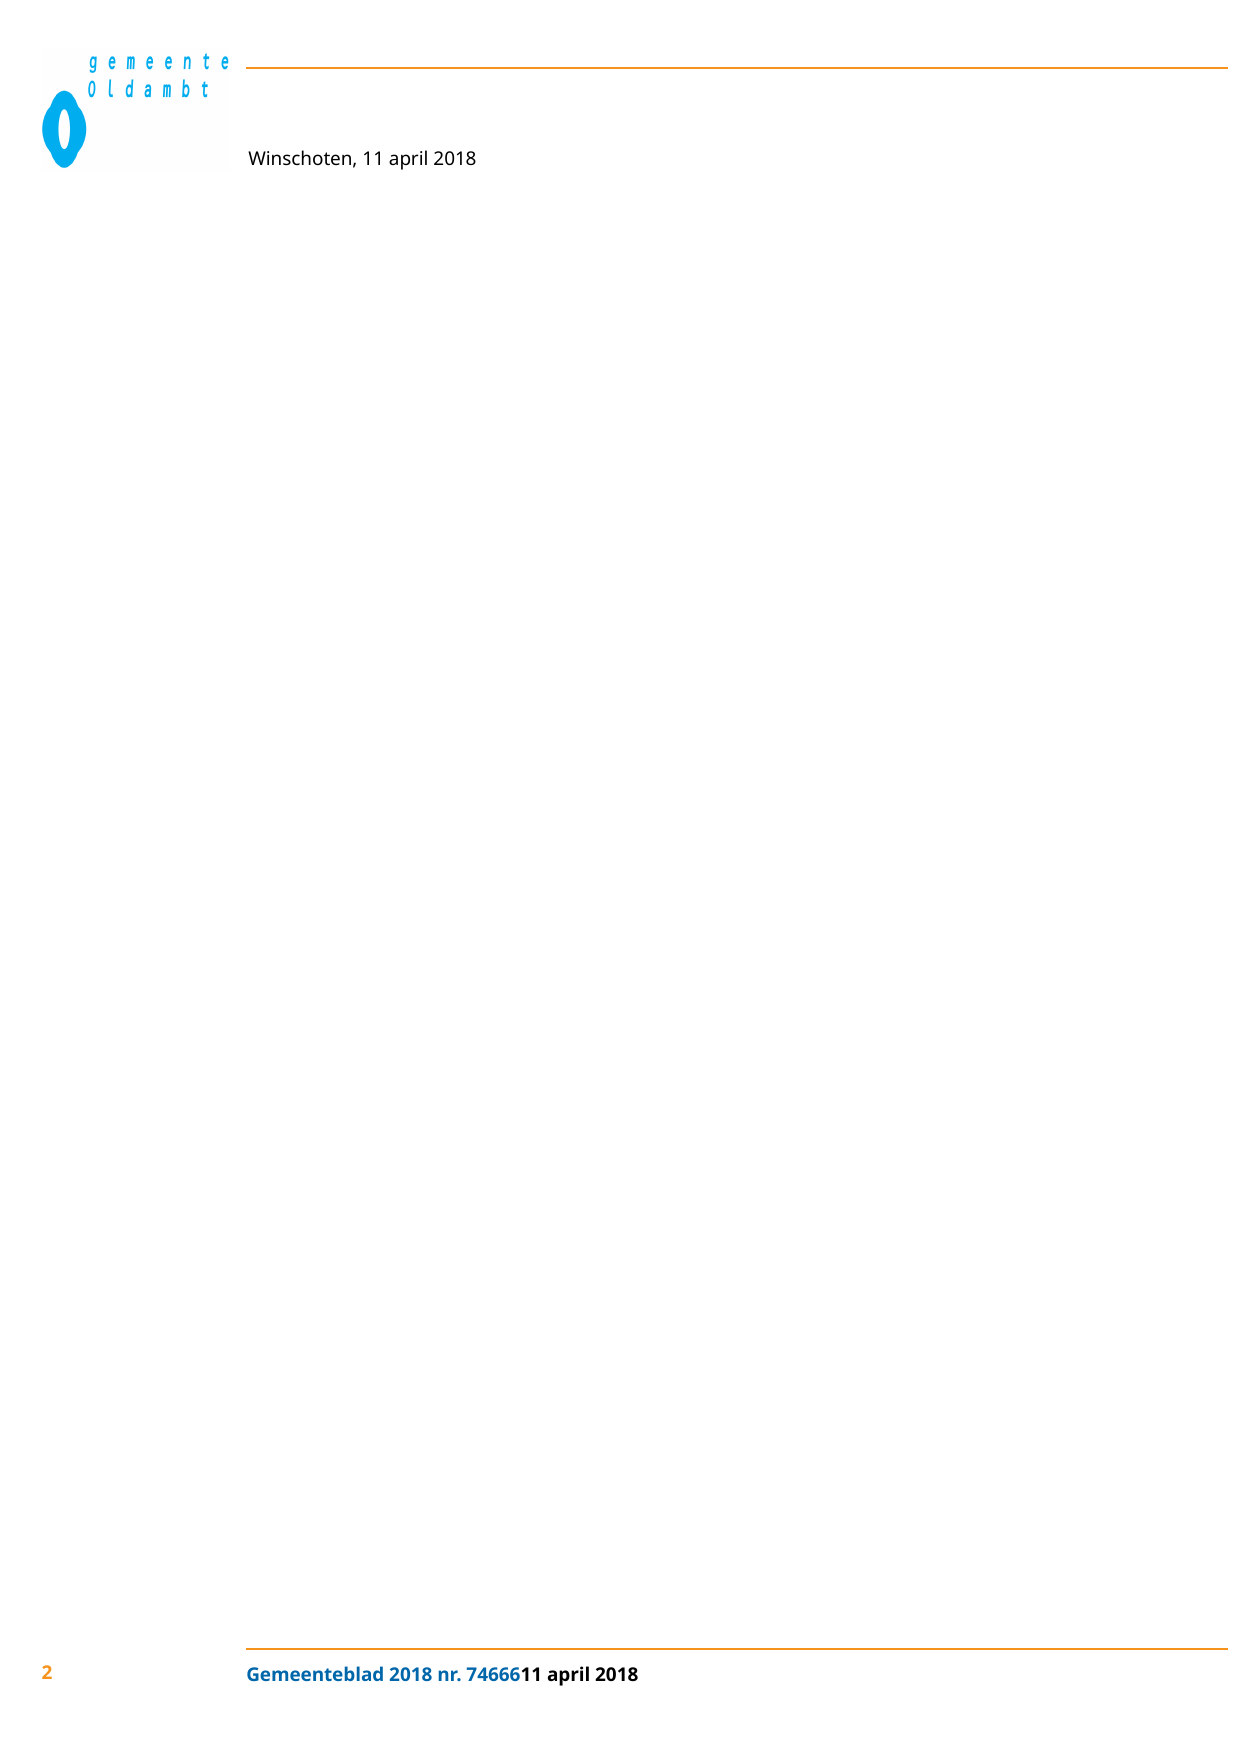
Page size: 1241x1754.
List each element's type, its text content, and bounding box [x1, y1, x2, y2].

text Winschoten, 11 april 2018 [248, 145, 1152, 171]
picture [41, 47, 231, 172]
